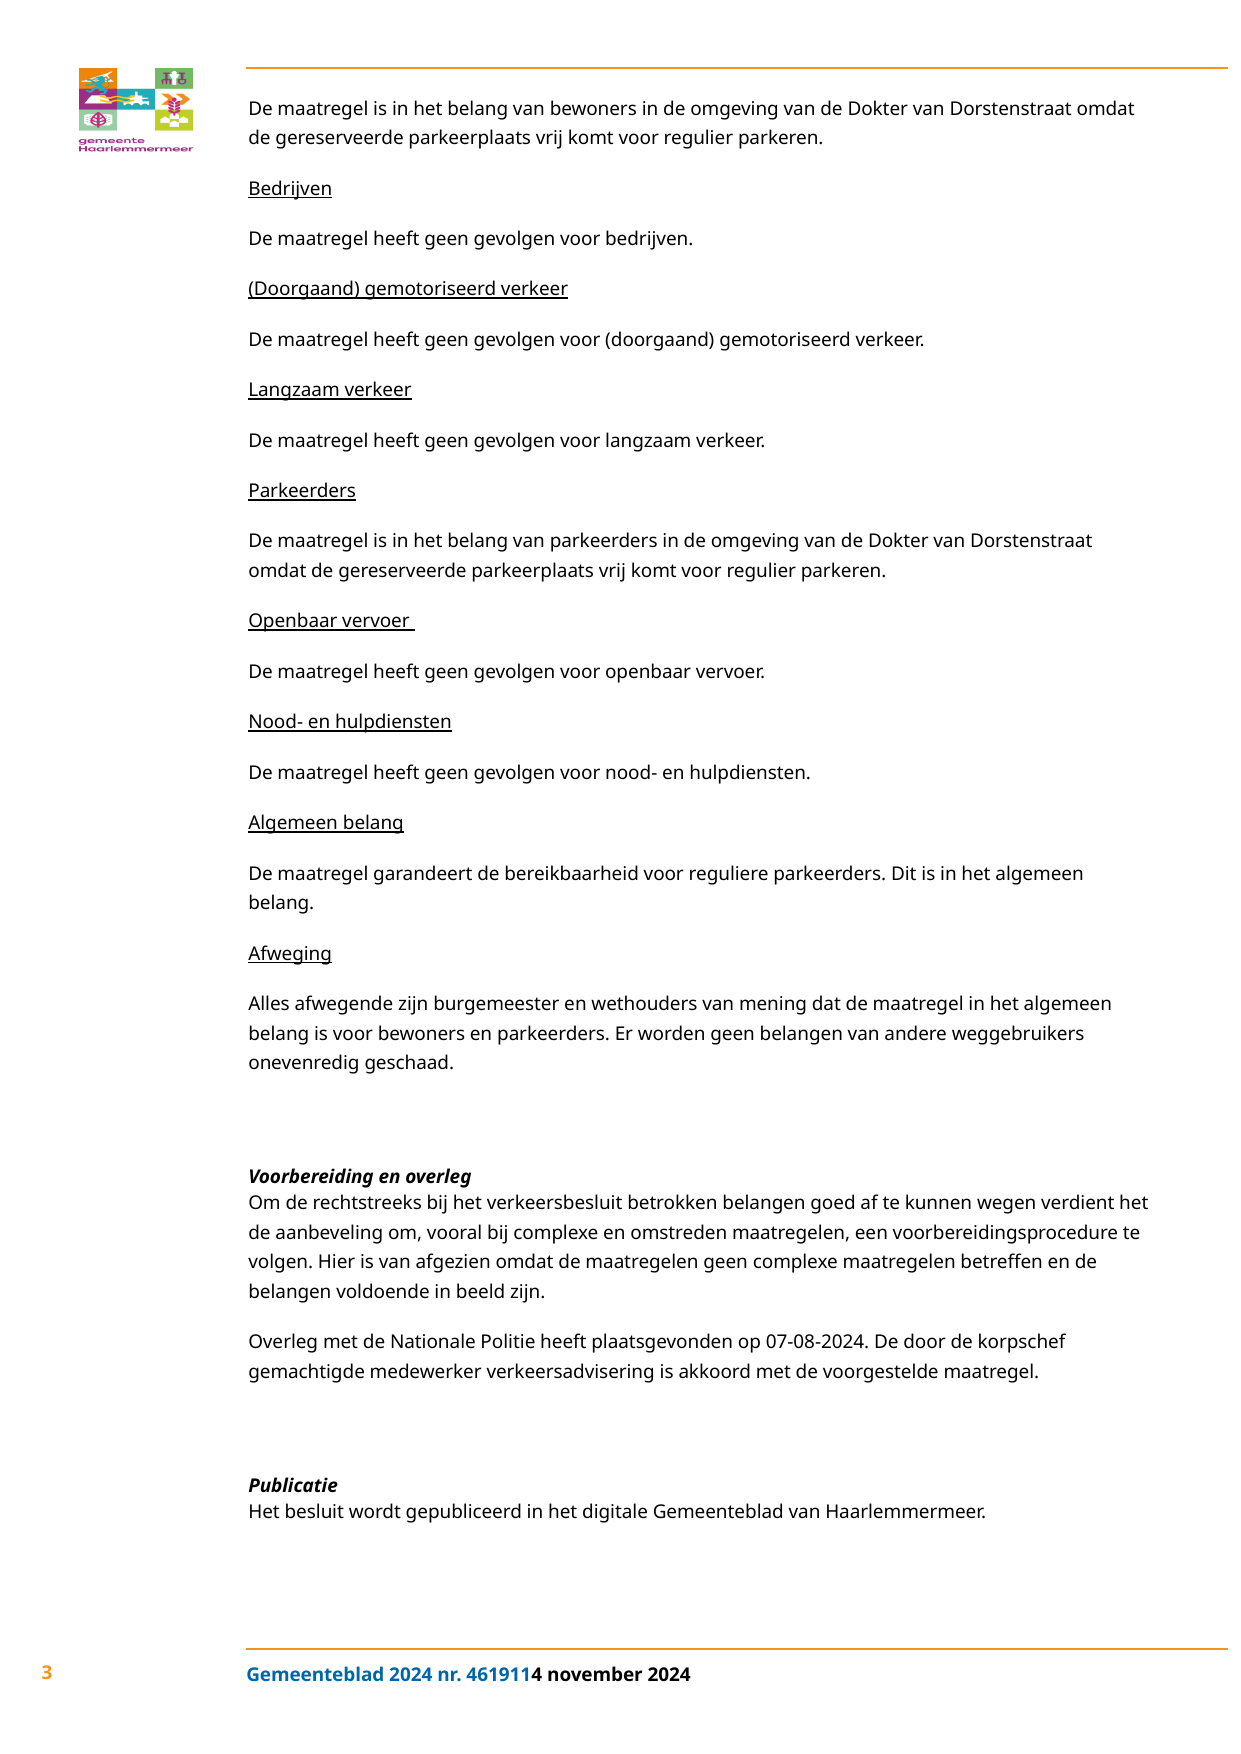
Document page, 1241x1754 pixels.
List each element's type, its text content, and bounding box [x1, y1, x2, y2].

picture [41, 47, 231, 172]
text Het besluit wordt gepubliceerd in het digitale Gemeenteblad van Haarlemmermeer. [248, 1498, 1152, 1524]
text Bedrijven [248, 175, 1152, 201]
text De maatregel heeft geen gevolgen voor nood- en hulpdiensten. [248, 759, 1152, 785]
text Openbaar vervoer [248, 608, 1152, 633]
text (Doorgaand) gemotoriseerd verkeer [248, 276, 1152, 301]
text Algemeen belang [248, 809, 1152, 835]
text De maatregel heeft geen gevolgen voor langzaam verkeer. [248, 427, 1152, 453]
text Om de rechtstreeks bij het verkeersbesluit betrokken belangen goed af te kunnen wegen verdient het de aanbeveling om, vooral bij complexe en omstreden maatregelen, een voorbereidingsprocedure te volgen. Hier is van afgezien omdat de maatregelen geen complexe maatregelen betreffen en de belangen voldoende in beeld zijn. [248, 1189, 1152, 1304]
text De maatregel is in het belang van parkeerders in de omgeving van de Dokter van Dorstenstraat omdat de gereserveerde parkeerplaats vrij komt voor regulier parkeren. [248, 528, 1152, 583]
text Afweging [248, 940, 1152, 966]
text De maatregel heeft geen gevolgen voor (doorgaand) gemotoriseerd verkeer. [248, 326, 1152, 352]
text Langzaam verkeer [248, 376, 1152, 402]
text De maatregel is in het belang van bewoners in de omgeving van de Dokter van Dorstenstraat omdat de gereserveerde parkeerplaats vrij komt voor regulier parkeren. [248, 95, 1152, 150]
text Overleg met de Nationale Politie heeft plaatsgevonden op 07-08-2024. De door de korpschef gemachtigde medewerker verkeersadvisering is akkoord met de voorgestelde maatregel. [248, 1329, 1152, 1384]
text Parkeerders [248, 477, 1152, 503]
text Alles afwegende zijn burgemeester en wethouders van mening dat de maatregel in het algemeen belang is voor bewoners en parkeerders. Er worden geen belangen van andere weggebruikers onevenredig geschaad. [248, 990, 1152, 1075]
text Voorbereiding en overleg [248, 1164, 1152, 1189]
text De maatregel garandeert de bereikbaarheid voor reguliere parkeerders. Dit is in het algemeen belang. [248, 860, 1152, 915]
text De maatregel heeft geen gevolgen voor openbaar vervoer. [248, 658, 1152, 684]
text Publicatie [248, 1473, 1152, 1498]
text De maatregel heeft geen gevolgen voor bedrijven. [248, 225, 1152, 251]
text Nood- en hulpdiensten [248, 708, 1152, 734]
